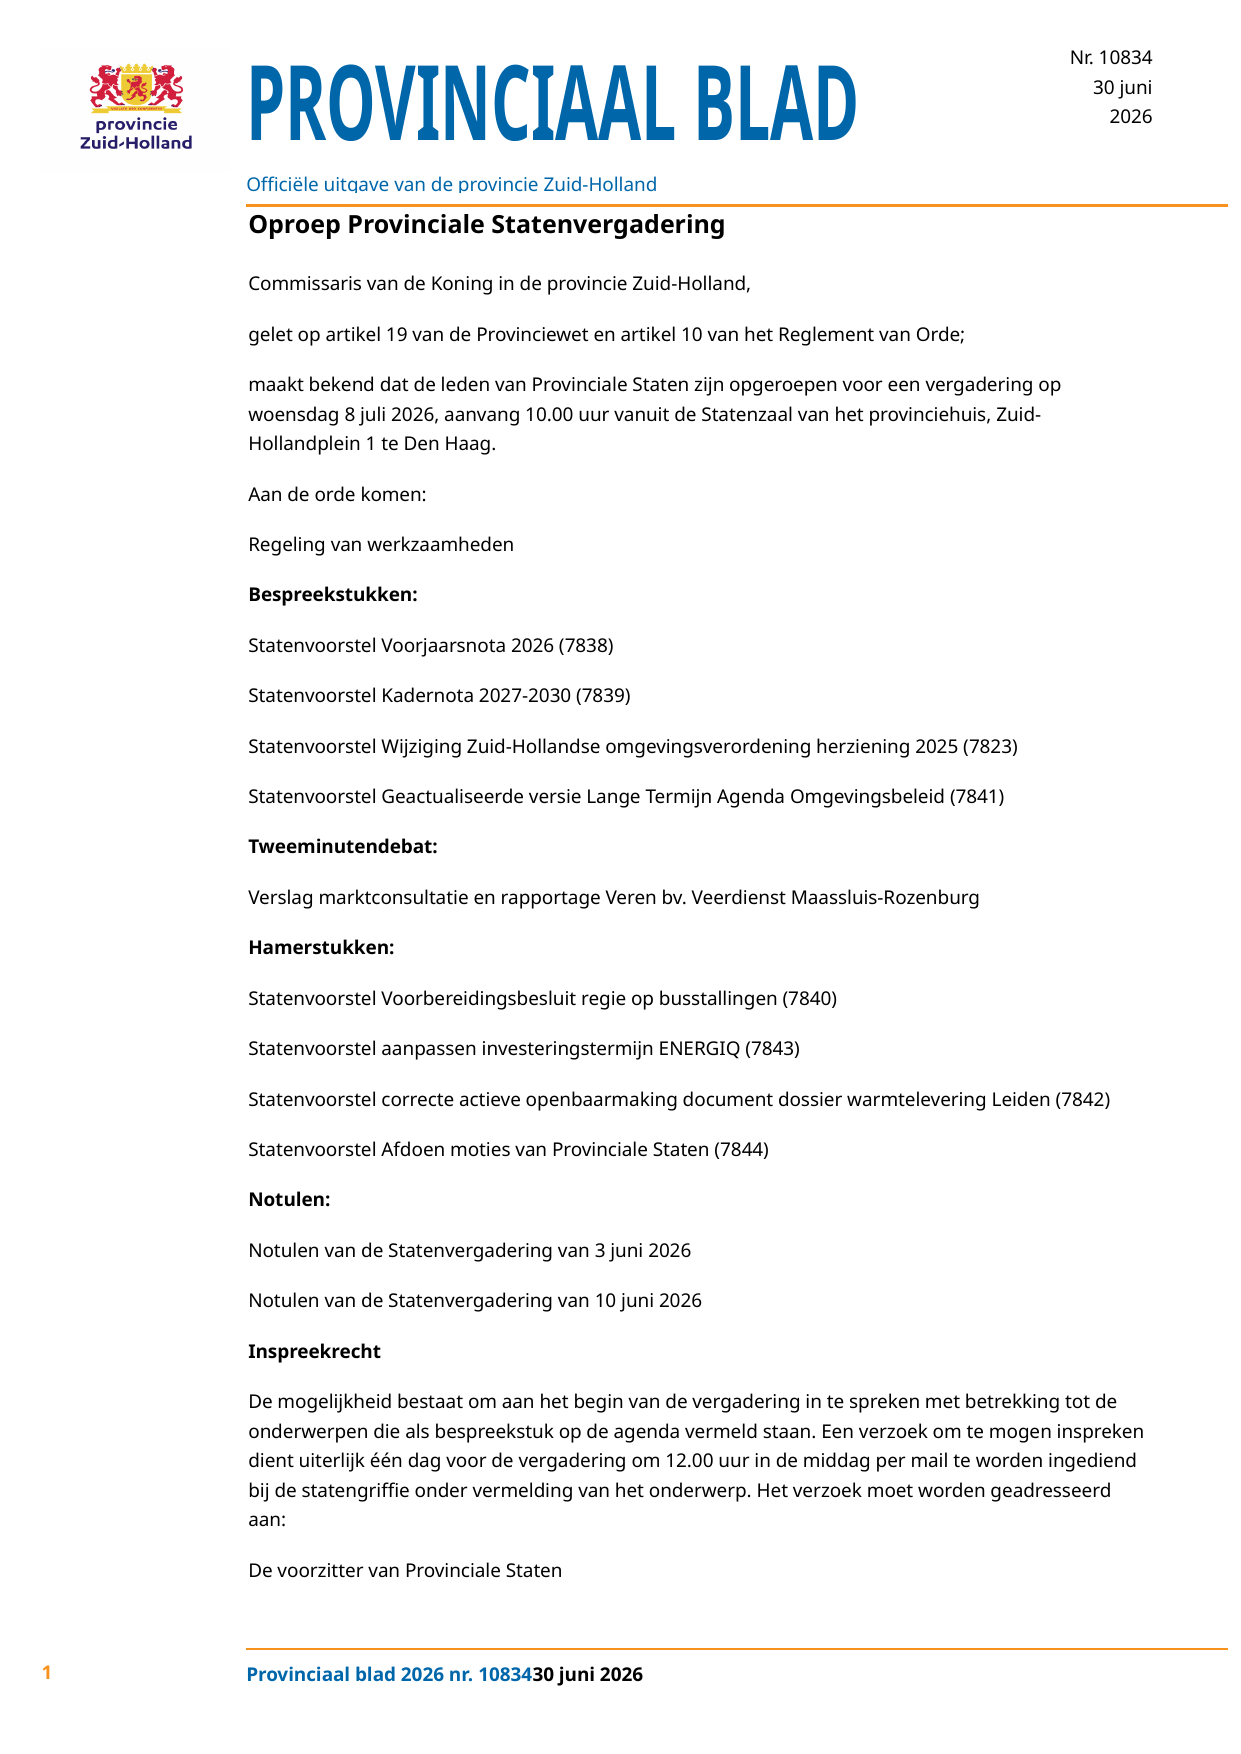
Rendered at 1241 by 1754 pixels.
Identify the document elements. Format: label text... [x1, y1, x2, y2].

text De voorzitter van Provinciale Staten [248, 1557, 1152, 1583]
text Inspreekrecht [248, 1338, 1152, 1363]
text Oproep Provinciale Statenvergadering [248, 207, 1152, 241]
text maakt bekend dat de leden van Provinciale Staten zijn opgeroepen voor een vergadering op woensdag 8 juli 2026, aanvang 10.00 uur vanuit de Statenzaal van het provinciehuis, Zuid-Hollandplein 1 te Den Haag. [248, 371, 1152, 456]
text Statenvoorstel Kadernota 2027-2030 (7839) [248, 682, 1152, 708]
text Commissaris van de Koning in de provincie Zuid-Holland, [248, 270, 1152, 296]
text Hamerstukken: [248, 934, 1152, 960]
text Aan de orde komen: [248, 481, 1152, 506]
text Statenvoorstel Wijziging Zuid-Hollandse omgevingsverordening herziening 2025 (7823) [248, 733, 1152, 758]
text Bespreekstukken: [248, 582, 1152, 607]
text Tweeminutendebat: [248, 834, 1152, 859]
text gelet op artikel 19 van de Provinciewet en artikel 10 van het Reglement van Orde; [248, 321, 1152, 346]
text Statenvoorstel Voorjaarsnota 2026 (7838) [248, 632, 1152, 658]
text Statenvoorstel correcte actieve openbaarmaking document dossier warmtelevering Leiden (7842) [248, 1086, 1152, 1111]
picture [41, 47, 231, 172]
text Verslag marktconsultatie en rapportage Veren bv. Veerdienst Maassluis-Rozenburg [248, 884, 1152, 910]
text Notulen: [248, 1187, 1152, 1212]
text Notulen van de Statenvergadering van 3 juni 2026 [248, 1237, 1152, 1263]
text De mogelijkheid bestaat om aan het begin van de vergadering in te spreken met betrekking tot de onderwerpen die als bespreekstuk op de agenda vermeld staan. Een verzoek om te mogen inspreken dient uiterlijk één dag voor de vergadering om 12.00 uur in de middag per mail te worden ingediend bij de statengriffie onder vermelding van het onderwerp. Het verzoek moet worden geadresseerd aan: [248, 1388, 1152, 1532]
text Statenvoorstel aanpassen investeringstermijn ENERGIQ (7843) [248, 1035, 1152, 1061]
text Regeling van werkzaamheden [248, 531, 1152, 557]
text Statenvoorstel Geactualiseerde versie Lange Termijn Agenda Omgevingsbeleid (7841) [248, 783, 1152, 809]
text Notulen van de Statenvergadering van 10 juni 2026 [248, 1287, 1152, 1313]
text Statenvoorstel Afdoen moties van Provinciale Staten (7844) [248, 1136, 1152, 1162]
text Statenvoorstel Voorbereidingsbesluit regie op busstallingen (7840) [248, 985, 1152, 1011]
